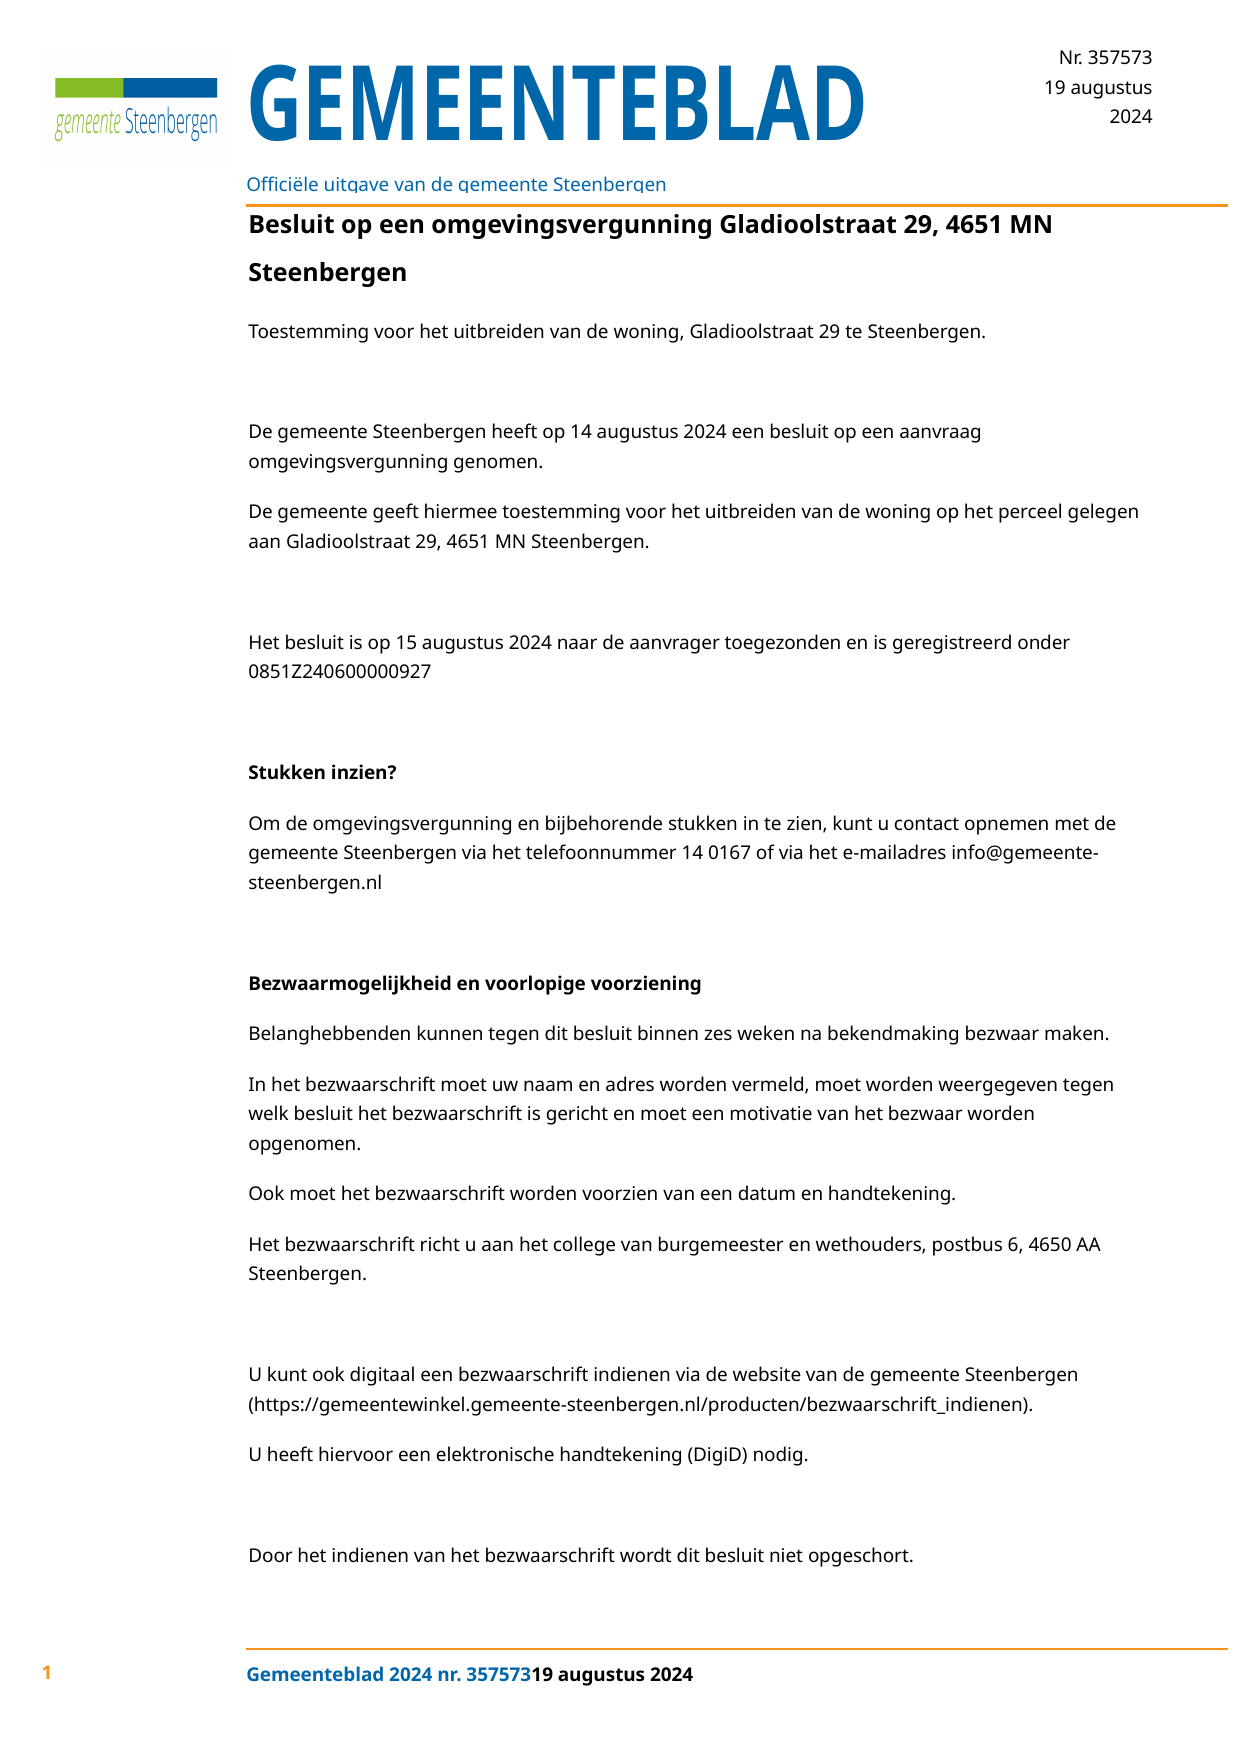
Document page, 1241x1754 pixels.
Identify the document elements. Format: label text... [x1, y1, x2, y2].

text De gemeente Steenbergen heeft op 14 augustus 2024 een besluit op een aanvraag omgevingsvergunning genomen. [248, 419, 1152, 474]
text Belanghebbenden kunnen tegen dit besluit binnen zes weken na bekendmaking bezwaar maken. [248, 1020, 1152, 1046]
text In het bezwaarschrift moet uw naam en adres worden vermeld, moet worden weergegeven tegen welk besluit het bezwaarschrift is gericht en moet een motivatie van het bezwaar worden opgenomen. [248, 1071, 1152, 1156]
text Bezwaarmogelijkheid en voorlopige voorziening [248, 970, 1152, 996]
text Het besluit is op 15 augustus 2024 naar de aanvrager toegezonden en is geregistreerd onder 0851Z240600000927 [248, 629, 1152, 684]
text Door het indienen van het bezwaarschrift wordt dit besluit niet opgeschort. [248, 1542, 1152, 1568]
text Ook moet het bezwaarschrift worden voorzien van een datum en handtekening. [248, 1180, 1152, 1206]
text Toestemming voor het uitbreiden van de woning, Gladioolstraat 29 te Steenbergen. [248, 318, 1152, 344]
picture [41, 47, 231, 172]
text Stukken inzien? [248, 759, 1152, 785]
text Het bezwaarschrift richt u aan het college van burgemeester en wethouders, postbus 6, 4650 AA Steenbergen. [248, 1231, 1152, 1286]
text U kunt ook digitaal een bezwaarschrift indienen via de website van de gemeente Steenbergen (https://gemeentewinkel.gemeente-steenbergen.nl/producten/bezwaarschrift_indienen). [248, 1361, 1152, 1417]
text Besluit op een omgevingsvergunning Gladioolstraat 29, 4651 MN Steenbergen [248, 207, 1152, 288]
text De gemeente geeft hiermee toestemming voor het uitbreiden van de woning op het perceel gelegen aan Gladioolstraat 29, 4651 MN Steenbergen. [248, 499, 1152, 554]
text Om de omgevingsvergunning en bijbehorende stukken in te zien, kunt u contact opnemen met de gemeente Steenbergen via het telefoonnummer 14 0167 of via het e-mailadres info@gemeente-steenbergen.nl [248, 810, 1152, 895]
text U heeft hiervoor een elektronische handtekening (DigiD) nodig. [248, 1441, 1152, 1467]
